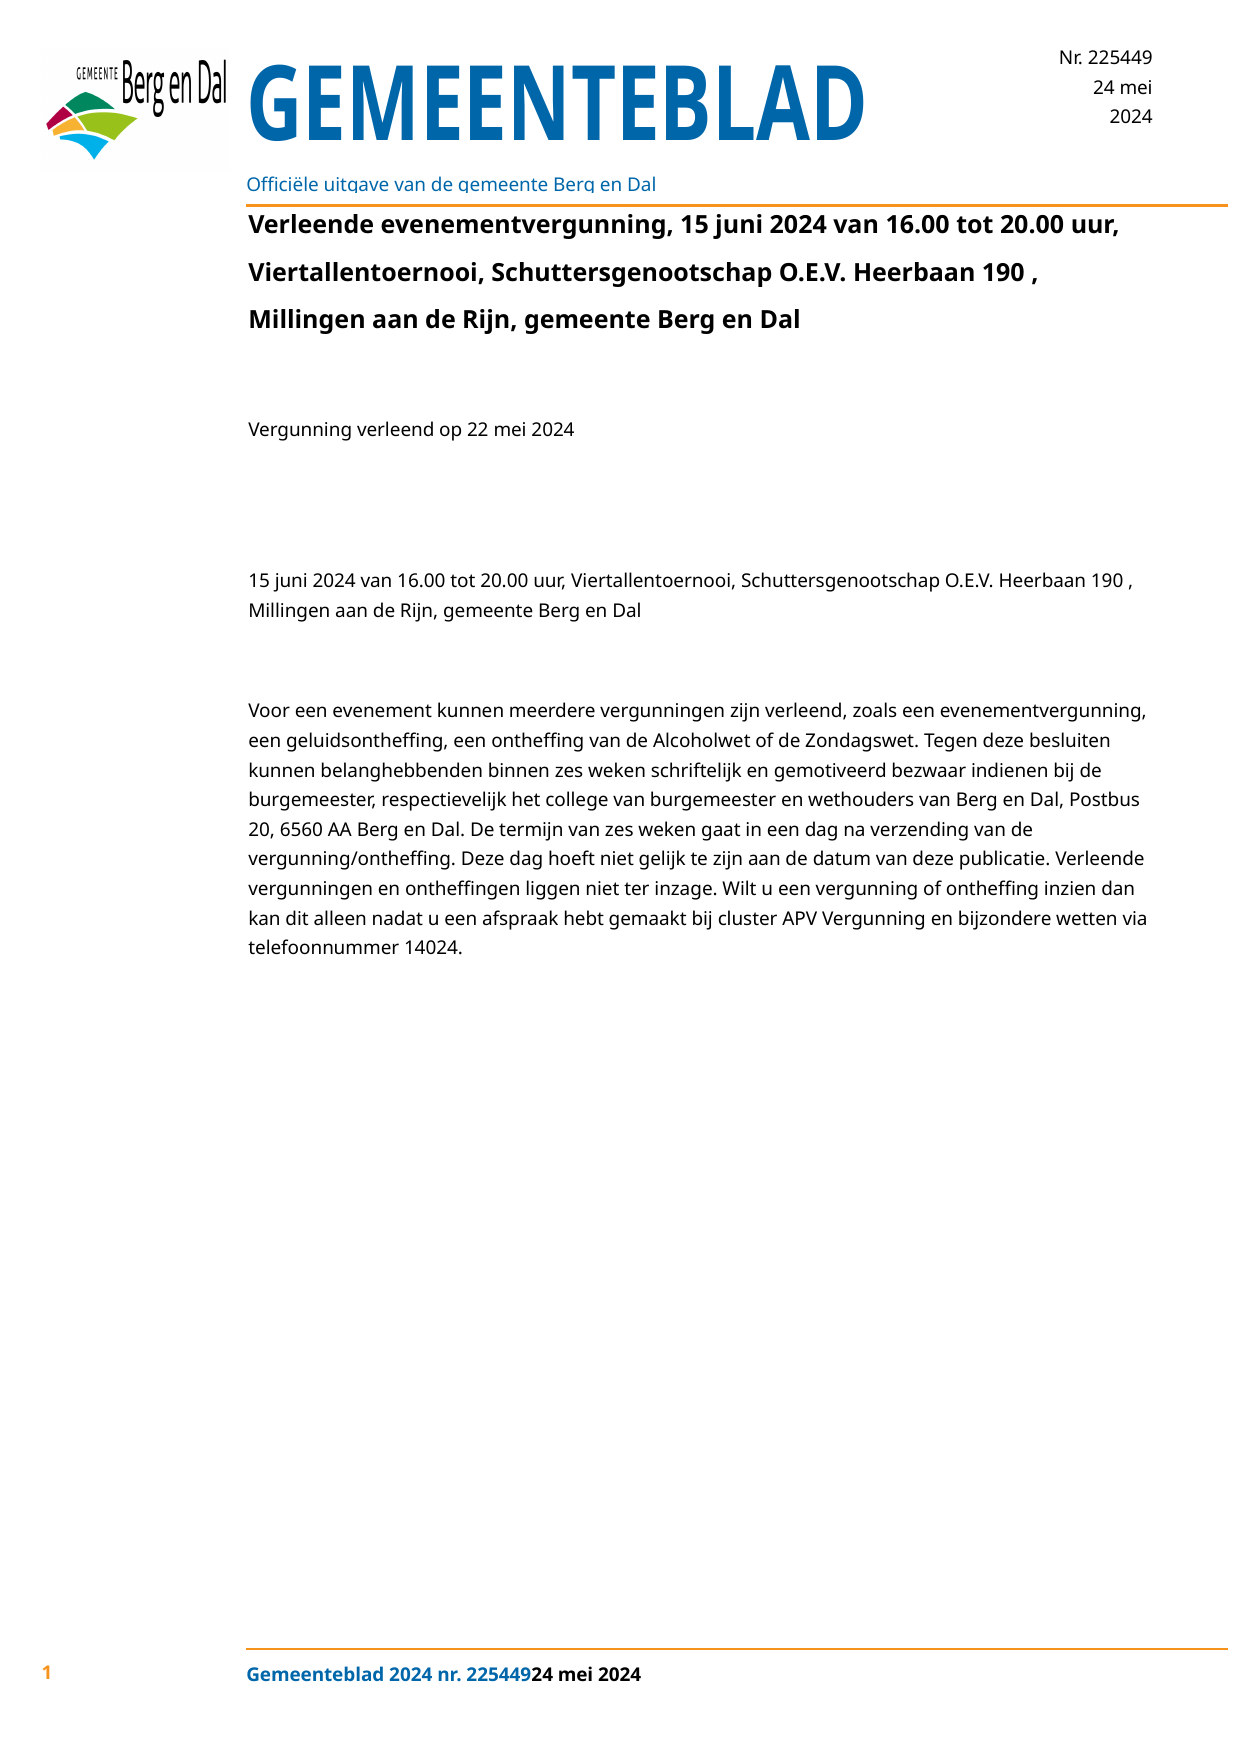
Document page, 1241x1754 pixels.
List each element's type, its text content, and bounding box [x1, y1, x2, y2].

text Verleende evenementvergunning, 15 juni 2024 van 16.00 tot 20.00 uur, Viertallentoernooi, Schuttersgenootschap O.E.V. Heerbaan 190 , Millingen aan de Rijn, gemeente Berg en Dal [248, 207, 1152, 336]
picture [41, 47, 231, 172]
text Vergunning verleend op 22 mei 2024 [248, 416, 1152, 442]
text Voor een evenement kunnen meerdere vergunningen zijn verleend, zoals een evenementvergunning, een geluidsontheffing, een ontheffing van de Alcoholwet of de Zondagswet. Tegen deze besluiten kunnen belanghebbenden binnen zes weken schriftelijk en gemotiveerd bezwaar indienen bij de burgemeester, respectievelijk het college van burgemeester en wethouders van Berg en Dal, Postbus 20, 6560 AA Berg en Dal. De termijn van zes weken gaat in een dag na verzending van de vergunning/ontheffing. Deze dag hoeft niet gelijk te zijn aan de datum van deze publicatie. Verleende vergunningen en ontheffingen liggen niet ter inzage. Wilt u een vergunning of ontheffing inzien dan kan dit alleen nadat u een afspraak hebt gemaakt bij cluster APV Vergunning en bijzondere wetten via telefoonnummer 14024. [248, 698, 1152, 960]
text 15 juni 2024 van 16.00 tot 20.00 uur, Viertallentoernooi, Schuttersgenootschap O.E.V. Heerbaan 190 , Millingen aan de Rijn, gemeente Berg en Dal [248, 567, 1152, 622]
